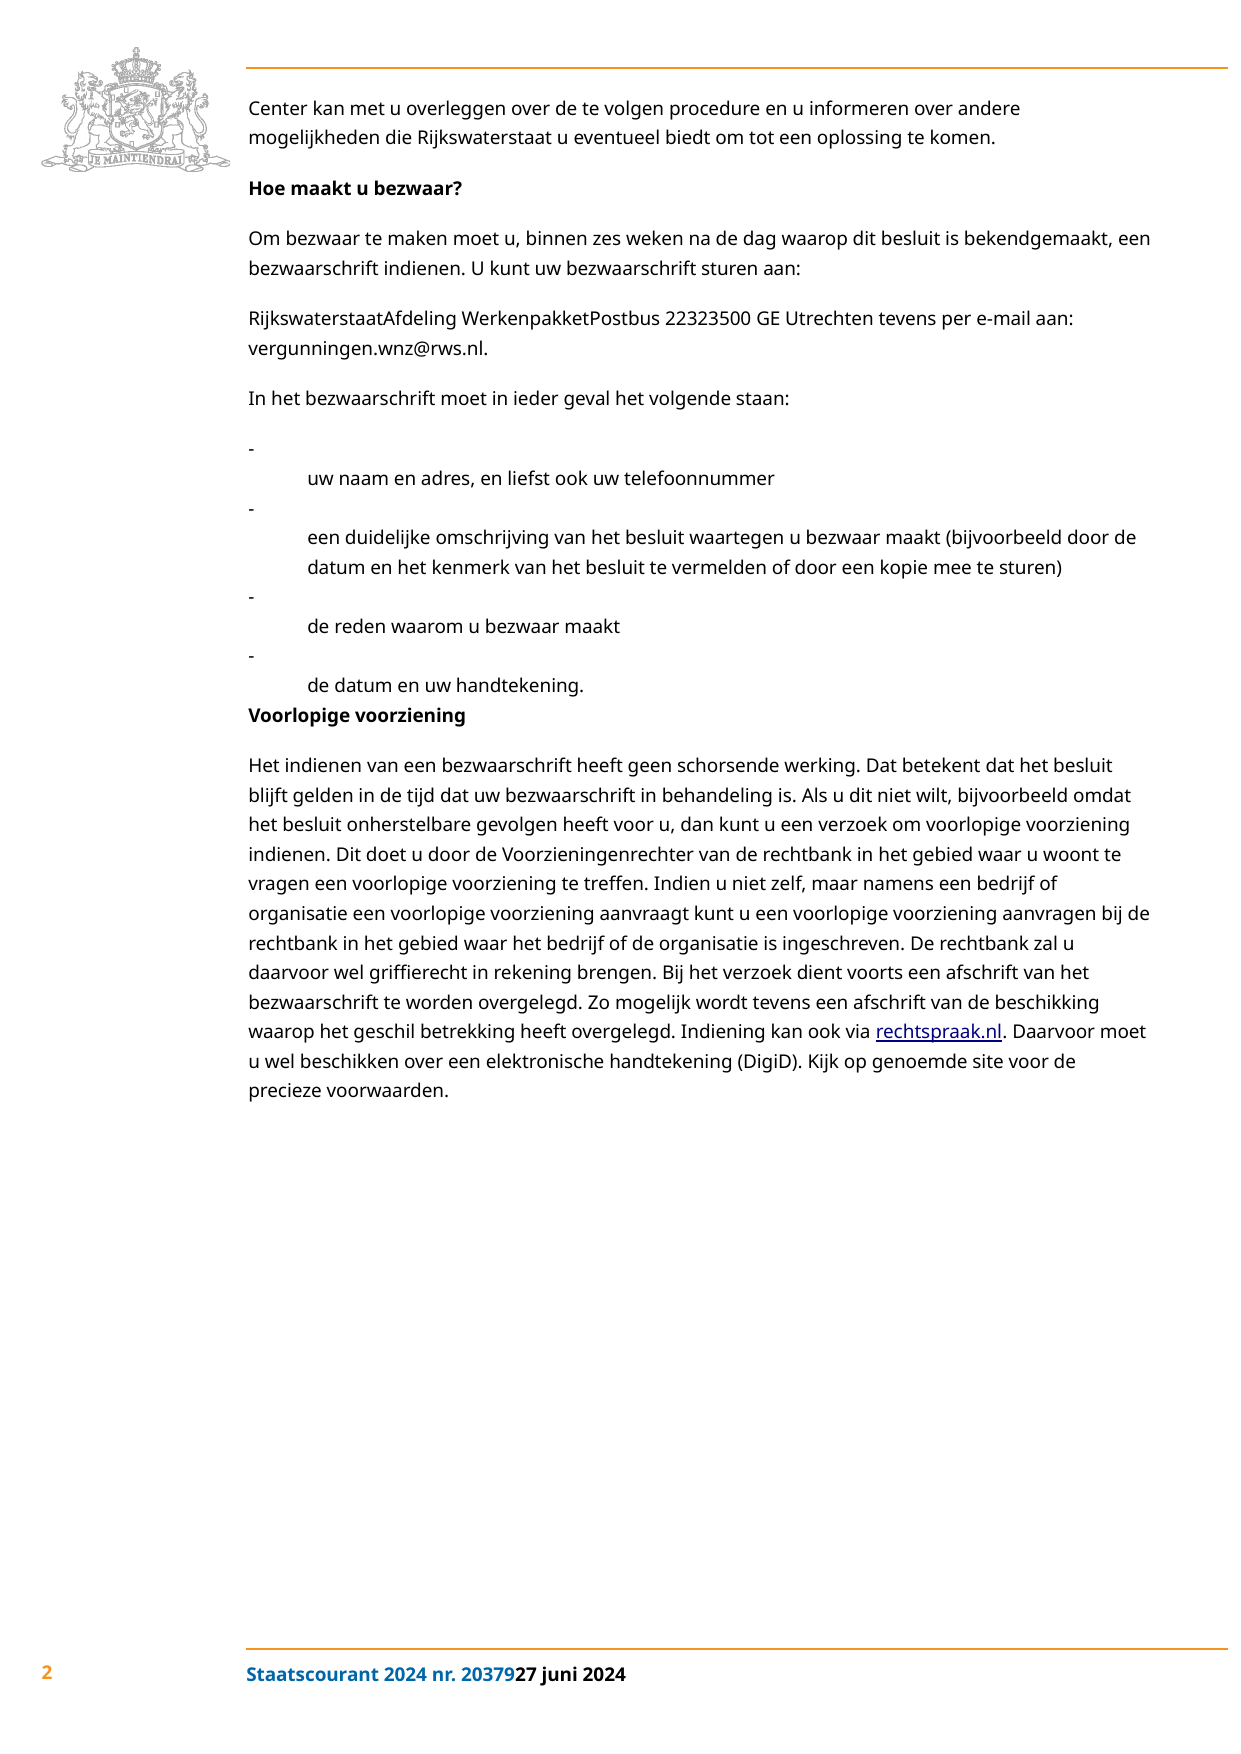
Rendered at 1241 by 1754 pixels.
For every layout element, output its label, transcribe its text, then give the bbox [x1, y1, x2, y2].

text Om bezwaar te maken moet u, binnen zes weken na de dag waarop dit besluit is bekendgemaakt, een bezwaarschrift indienen. U kunt uw bezwaarschrift sturen aan: [248, 225, 1152, 281]
text Het indienen van een bezwaarschrift heeft geen schorsende werking. Dat betekent dat het besluit blijft gelden in de tijd dat uw bezwaarschrift in behandeling is. Als u dit niet wilt, bijvoorbeeld omdat het besluit onherstelbare gevolgen heeft voor u, dan kunt u een verzoek om voorlopige voorziening indienen. Dit doet u door de Voorzieningenrechter van de rechtbank in het gebied waar u woont te vragen een voorlopige voorziening te treffen. Indien u niet zelf, maar namens een bedrijf of organisatie een voorlopige voorziening aanvraagt kunt u een voorlopige voorziening aanvragen bij de rechtbank in het gebied waar het bedrijf of de organisatie is ingeschreven. De rechtbank zal u daarvoor wel griffierecht in rekening brengen. Bij het verzoek dient voorts een afschrift van het bezwaarschrift te worden overgelegd. Zo mogelijk wordt tevens een afschrift van de beschikking waarop het geschil betrekking heeft overgelegd. Indiening kan ook via rechtspraak.nl. Daarvoor moet u wel beschikken over een elektronische handtekening (DigiD). Kijk op genoemde site voor de precieze voorwaarden. [248, 752, 1152, 1103]
list de reden waarom u bezwaar maakt [248, 613, 1152, 639]
text RijkswaterstaatAfdeling WerkenpakketPostbus 22323500 GE Utrechten tevens per e-mail aan: vergunningen.wnz@rws.nl. [248, 305, 1152, 361]
list de datum en uw handtekening. [248, 672, 1152, 698]
text In het bezwaarschrift moet in ieder geval het volgende staan: [248, 385, 1152, 411]
text Hoe maakt u bezwaar? [248, 175, 1152, 201]
text Voorlopige voorziening [248, 702, 1152, 728]
text Center kan met u overleggen over de te volgen procedure en u informeren over andere mogelijkheden die Rijkswaterstaat u eventueel biedt om tot een oplossing te komen. [248, 95, 1152, 150]
list een duidelijke omschrijving van het besluit waartegen u bezwaar maakt (bijvoorbeeld door de datum en het kenmerk van het besluit te vermelden of door een kopie mee te sturen) [248, 524, 1152, 580]
picture [41, 47, 231, 172]
list uw naam en adres, en liefst ook uw telefoonnummer [248, 465, 1152, 491]
